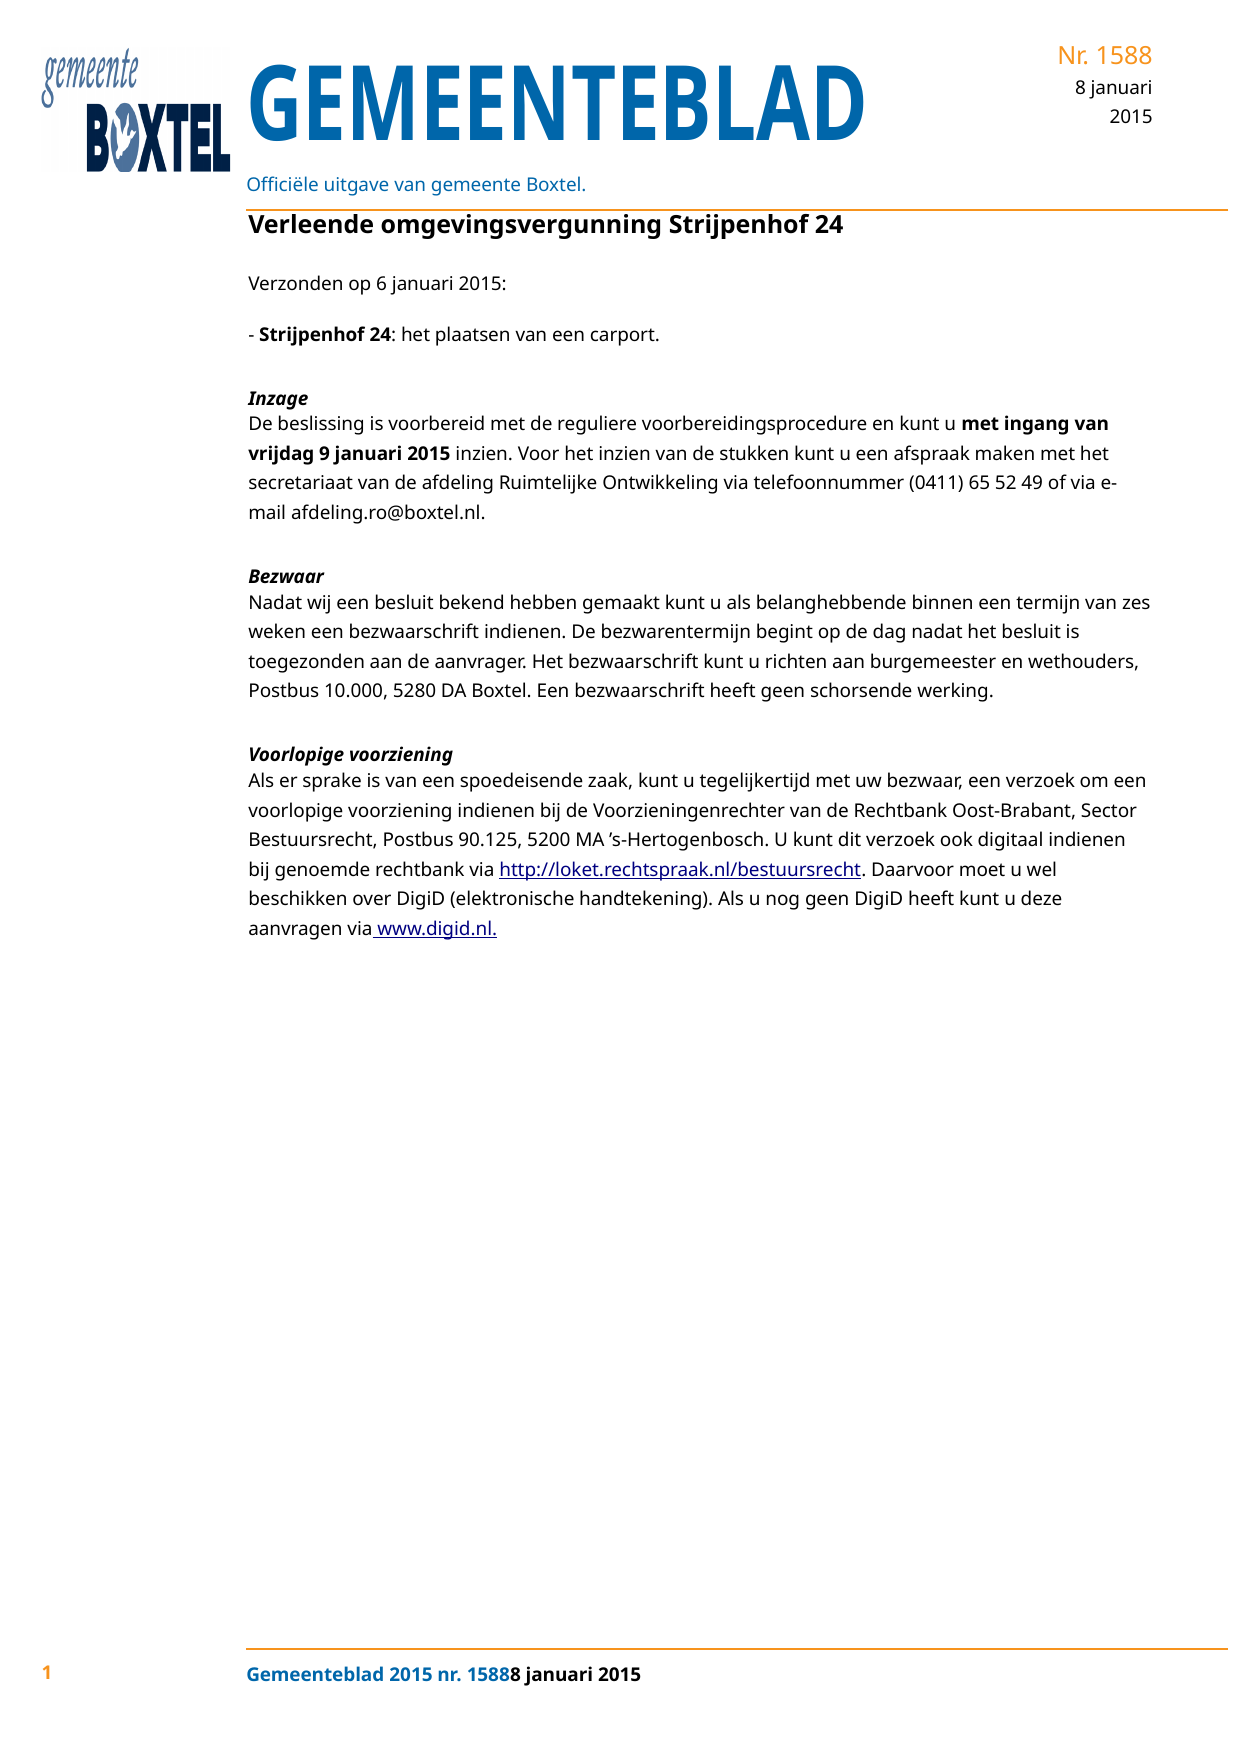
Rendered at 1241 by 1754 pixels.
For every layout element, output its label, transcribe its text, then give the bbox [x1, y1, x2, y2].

text Als er sprake is van een spoedeisende zaak, kunt u tegelijkertijd met uw bezwaar, een verzoek om een voorlopige voorziening indienen bij de Voorzieningenrechter van de Rechtbank Oost-Brabant, Sector Bestuursrecht, Postbus 90.125, 5200 MA ’s-Hertogenbosch. U kunt dit verzoek ook digitaal indienen bij genoemde rechtbank via http://loket.rechtspraak.nl/bestuursrecht. Daarvoor moet u wel beschikken over DigiD (elektronische handtekening). Als u nog geen DigiD heeft kunt u deze aanvragen via www.digid.nl. [248, 767, 1152, 941]
text Voorlopige voorziening [248, 742, 1152, 767]
text Verzonden op 6 januari 2015: [248, 270, 1152, 296]
text - Strijpenhof 24: het plaatsen van een carport. [248, 321, 1152, 346]
picture [41, 47, 231, 172]
text Verleende omgevingsvergunning Strijpenhof 24 [248, 211, 1152, 241]
text De beslissing is voorbereid met de reguliere voorbereidingsprocedure en kunt u met ingang van vrijdag 9 januari 2015 inzien. Voor het inzien van de stukken kunt u een afspraak maken met het secretariaat van de afdeling Ruimtelijke Ontwikkeling via telefoonnummer (0411) 65 52 49 of via e-mail afdeling.ro@boxtel.nl. [248, 410, 1152, 525]
text Bezwaar [248, 563, 1152, 589]
text Nadat wij een besluit bekend hebben gemaakt kunt u als belanghebbende binnen een termijn van zes weken een bezwaarschrift indienen. De bezwarentermijn begint op de dag nadat het besluit is toegezonden aan de aanvrager. Het bezwaarschrift kunt u richten aan burgemeester en wethouders, Postbus 10.000, 5280 DA Boxtel. Een bezwaarschrift heeft geen schorsende werking. [248, 589, 1152, 703]
text Inzage [248, 385, 1152, 410]
